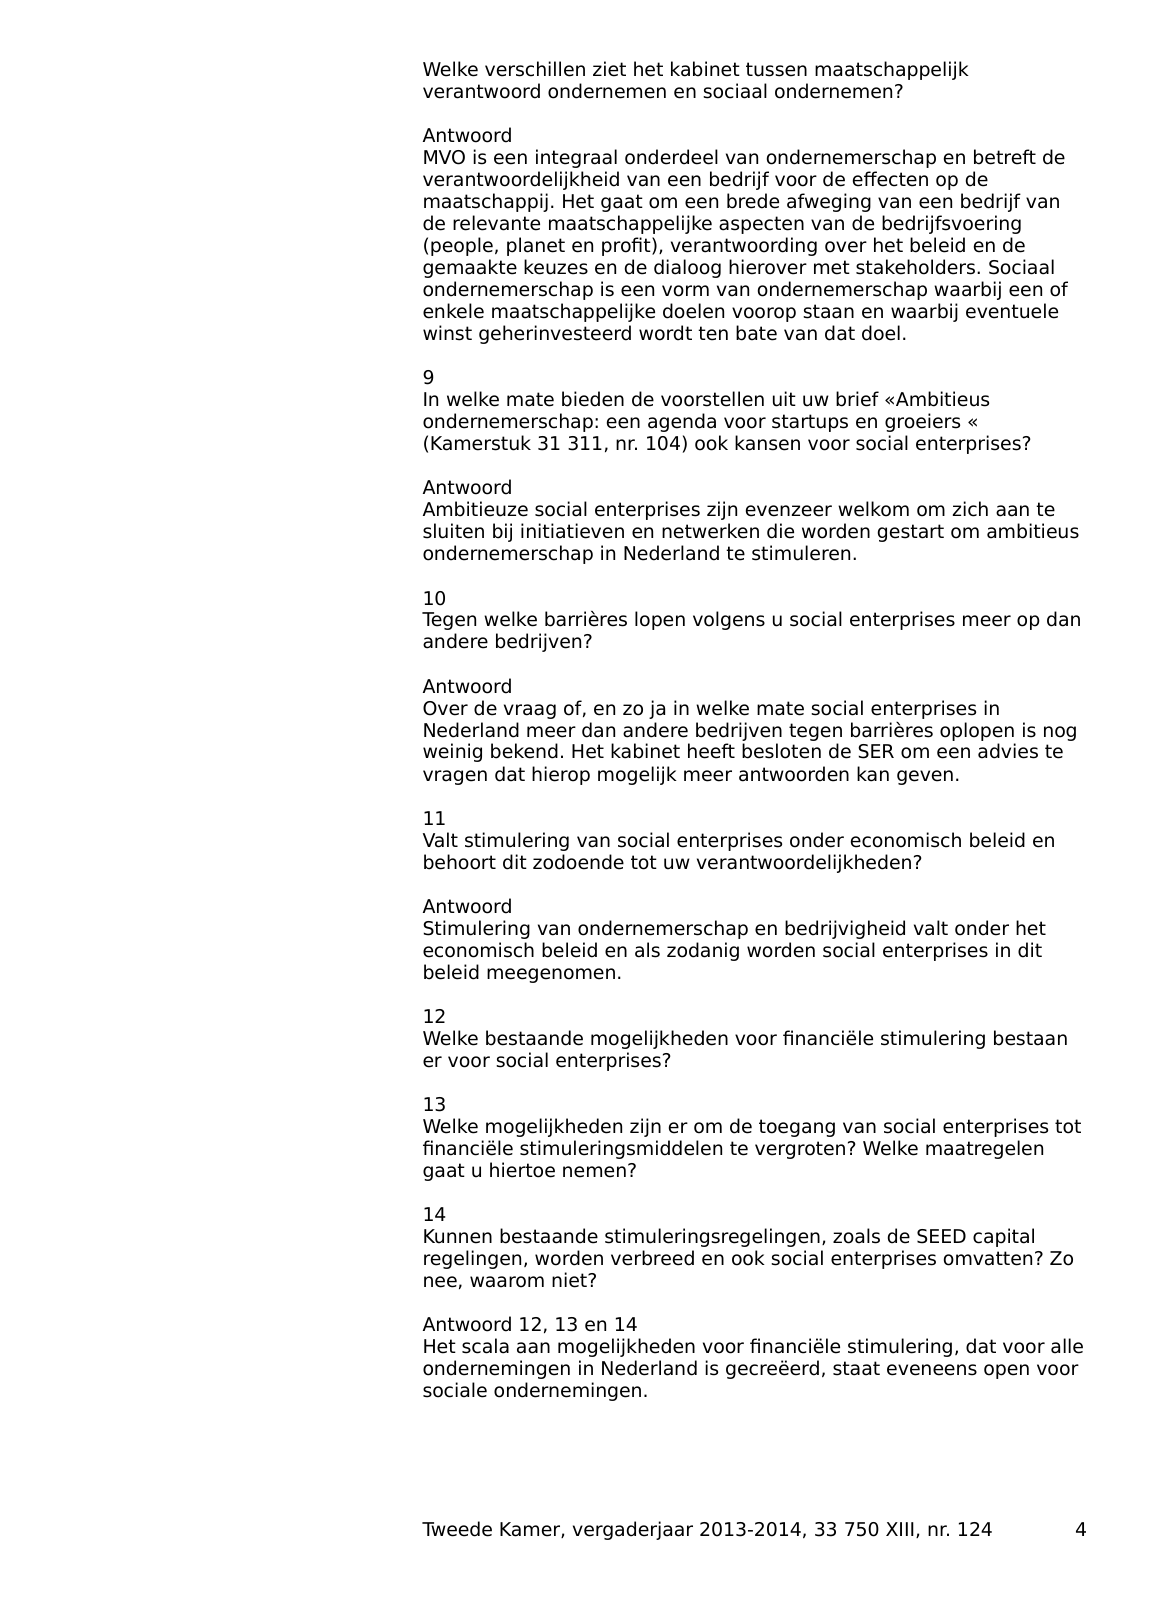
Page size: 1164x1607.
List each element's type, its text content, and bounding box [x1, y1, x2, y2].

text 9 [422, 367, 1087, 389]
text Stimulering van ondernemerschap en bedrijvigheid valt onder het economisch beleid en als zodanig worden social enterprises in dit beleid meegenomen. [422, 918, 1087, 984]
text Antwoord [422, 125, 1087, 147]
text 14 [422, 1204, 1087, 1226]
text Antwoord [422, 477, 1087, 499]
text Het scala aan mogelijkheden voor financiële stimulering, dat voor alle ondernemingen in Nederland is gecreëerd, staat eveneens open voor sociale ondernemingen. [422, 1336, 1087, 1402]
text Tegen welke barrières lopen volgens u social enterprises meer op dan andere bedrijven? [422, 609, 1087, 653]
text 10 [422, 587, 1087, 609]
text 13 [422, 1094, 1087, 1116]
text Antwoord [422, 896, 1087, 918]
text Kunnen bestaande stimuleringsregelingen, zoals de SEED capital regelingen, worden verbreed en ook social enterprises omvatten? Zo nee, waarom niet? [422, 1226, 1087, 1292]
text Welke bestaande mogelijkheden voor financiële stimulering bestaan er voor social enterprises? [422, 1028, 1087, 1072]
text Antwoord [422, 676, 1087, 697]
text Antwoord 12, 13 en 14 [422, 1314, 1087, 1336]
text Over de vraag of, en zo ja in welke mate social enterprises in Nederland meer dan andere bedrijven tegen barrières oplopen is nog weinig bekend. Het kabinet heeft besloten de SER om een advies te vragen dat hierop mogelijk meer antwoorden kan geven. [422, 697, 1087, 785]
text Valt stimulering van social enterprises onder economisch beleid en behoort dit zodoende tot uw verantwoordelijkheden? [422, 829, 1087, 873]
text MVO is een integraal onderdeel van ondernemerschap en betreft de verantwoordelijkheid van een bedrijf voor de effecten op de maatschappij. Het gaat om een brede afweging van een bedrijf van de relevante maatschappelijke aspecten van de bedrijfsvoering (people, planet en profit), verantwoording over het beleid en de gemaakte keuzes en de dialoog hierover met stakeholders. Sociaal ondernemerschap is een vorm van ondernemerschap waarbij een of enkele maatschappelijke doelen voorop staan en waarbij eventuele winst geherinvesteerd wordt ten bate van dat doel. [422, 147, 1087, 345]
text Ambitieuze social enterprises zijn evenzeer welkom om zich aan te sluiten bij initiatieven en netwerken die worden gestart om ambitieus ondernemerschap in Nederland te stimuleren. [422, 499, 1087, 565]
text Welke mogelijkheden zijn er om de toegang van social enterprises tot financiële stimuleringsmiddelen te vergroten? Welke maatregelen gaat u hiertoe nemen? [422, 1116, 1087, 1182]
text 12 [422, 1006, 1087, 1028]
text Welke verschillen ziet het kabinet tussen maatschappelijk verantwoord ondernemen en sociaal ondernemen? [422, 59, 1087, 103]
text In welke mate bieden de voorstellen uit uw brief «Ambitieus ondernemerschap: een agenda voor startups en groeiers « (Kamerstuk 31 311, nr. 104) ook kansen voor social enterprises? [422, 389, 1087, 455]
text 11 [422, 808, 1087, 829]
